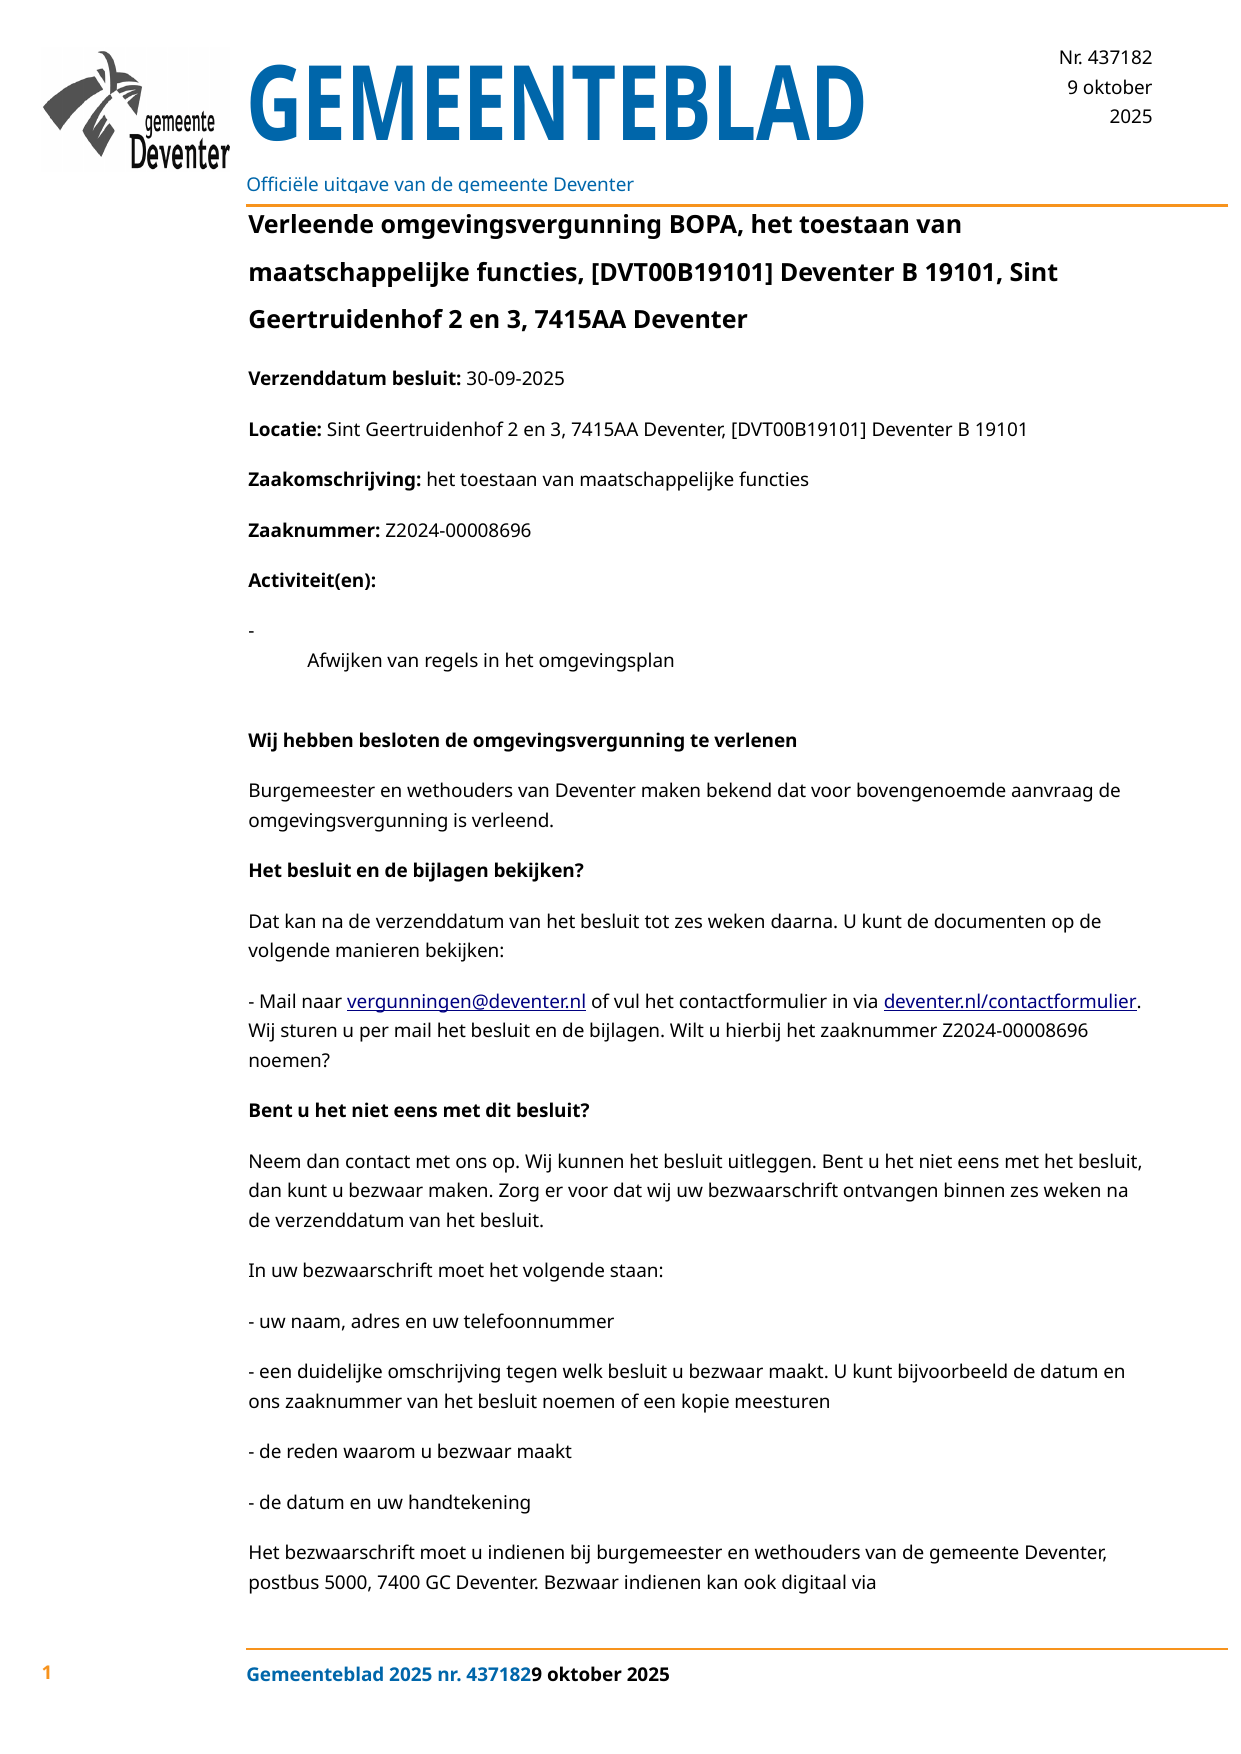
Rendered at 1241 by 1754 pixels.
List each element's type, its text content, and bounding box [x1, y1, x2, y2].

picture [41, 47, 231, 172]
text Verzenddatum besluit: 30-09-2025 [248, 366, 1152, 391]
text - een duidelijke omschrijving tegen welk besluit u bezwaar maakt. U kunt bijvoorbeeld de datum en ons zaaknummer van het besluit noemen of een kopie meesturen [248, 1358, 1152, 1414]
list Afwijken van regels in het omgevingsplan [248, 647, 1152, 673]
text Bent u het niet eens met dit besluit? [248, 1098, 1152, 1123]
text - de datum en uw handtekening [248, 1489, 1152, 1514]
text Neem dan contact met ons op. Wij kunnen het besluit uitleggen. Bent u het niet eens met het besluit, dan kunt u bezwaar maken. Zorg er voor dat wij uw bezwaarschrift ontvangen binnen zes weken na de verzenddatum van het besluit. [248, 1148, 1152, 1233]
text Het besluit en de bijlagen bekijken? [248, 858, 1152, 883]
text Verleende omgevingsvergunning BOPA, het toestaan van maatschappelijke functies, [DVT00B19101] Deventer B 19101, Sint Geertruidenhof 2 en 3, 7415AA Deventer [248, 207, 1152, 336]
text Het bezwaarschrift moet u indienen bij burgemeester en wethouders van de gemeente Deventer, postbus 5000, 7400 GC Deventer. Bezwaar indienen kan ook digitaal via [248, 1539, 1152, 1594]
text Locatie: Sint Geertruidenhof 2 en 3, 7415AA Deventer, [DVT00B19101] Deventer B 19101 [248, 416, 1152, 442]
text Burgemeester en wethouders van Deventer maken bekend dat voor bovengenoemde aanvraag de omgevingsvergunning is verleend. [248, 778, 1152, 833]
text - uw naam, adres en uw telefoonnummer [248, 1308, 1152, 1334]
text Wij hebben besloten de omgevingsvergunning te verlenen [248, 727, 1152, 753]
text - de reden waarom u bezwaar maakt [248, 1438, 1152, 1464]
text Dat kan na de verzenddatum van het besluit tot zes weken daarna. U kunt de documenten op de volgende manieren bekijken: [248, 908, 1152, 963]
text Zaakomschrijving: het toestaan van maatschappelijke functies [248, 466, 1152, 492]
text In uw bezwaarschrift moet het volgende staan: [248, 1258, 1152, 1283]
text Zaaknummer: Z2024-00008696 [248, 517, 1152, 542]
text Activiteit(en): [248, 567, 1152, 593]
text - Mail naar vergunningen@deventer.nl of vul het contactformulier in via deventer.nl/contactformulier. Wij sturen u per mail het besluit en de bijlagen. Wilt u hierbij het zaaknummer Z2024-00008696 noemen? [248, 988, 1152, 1073]
